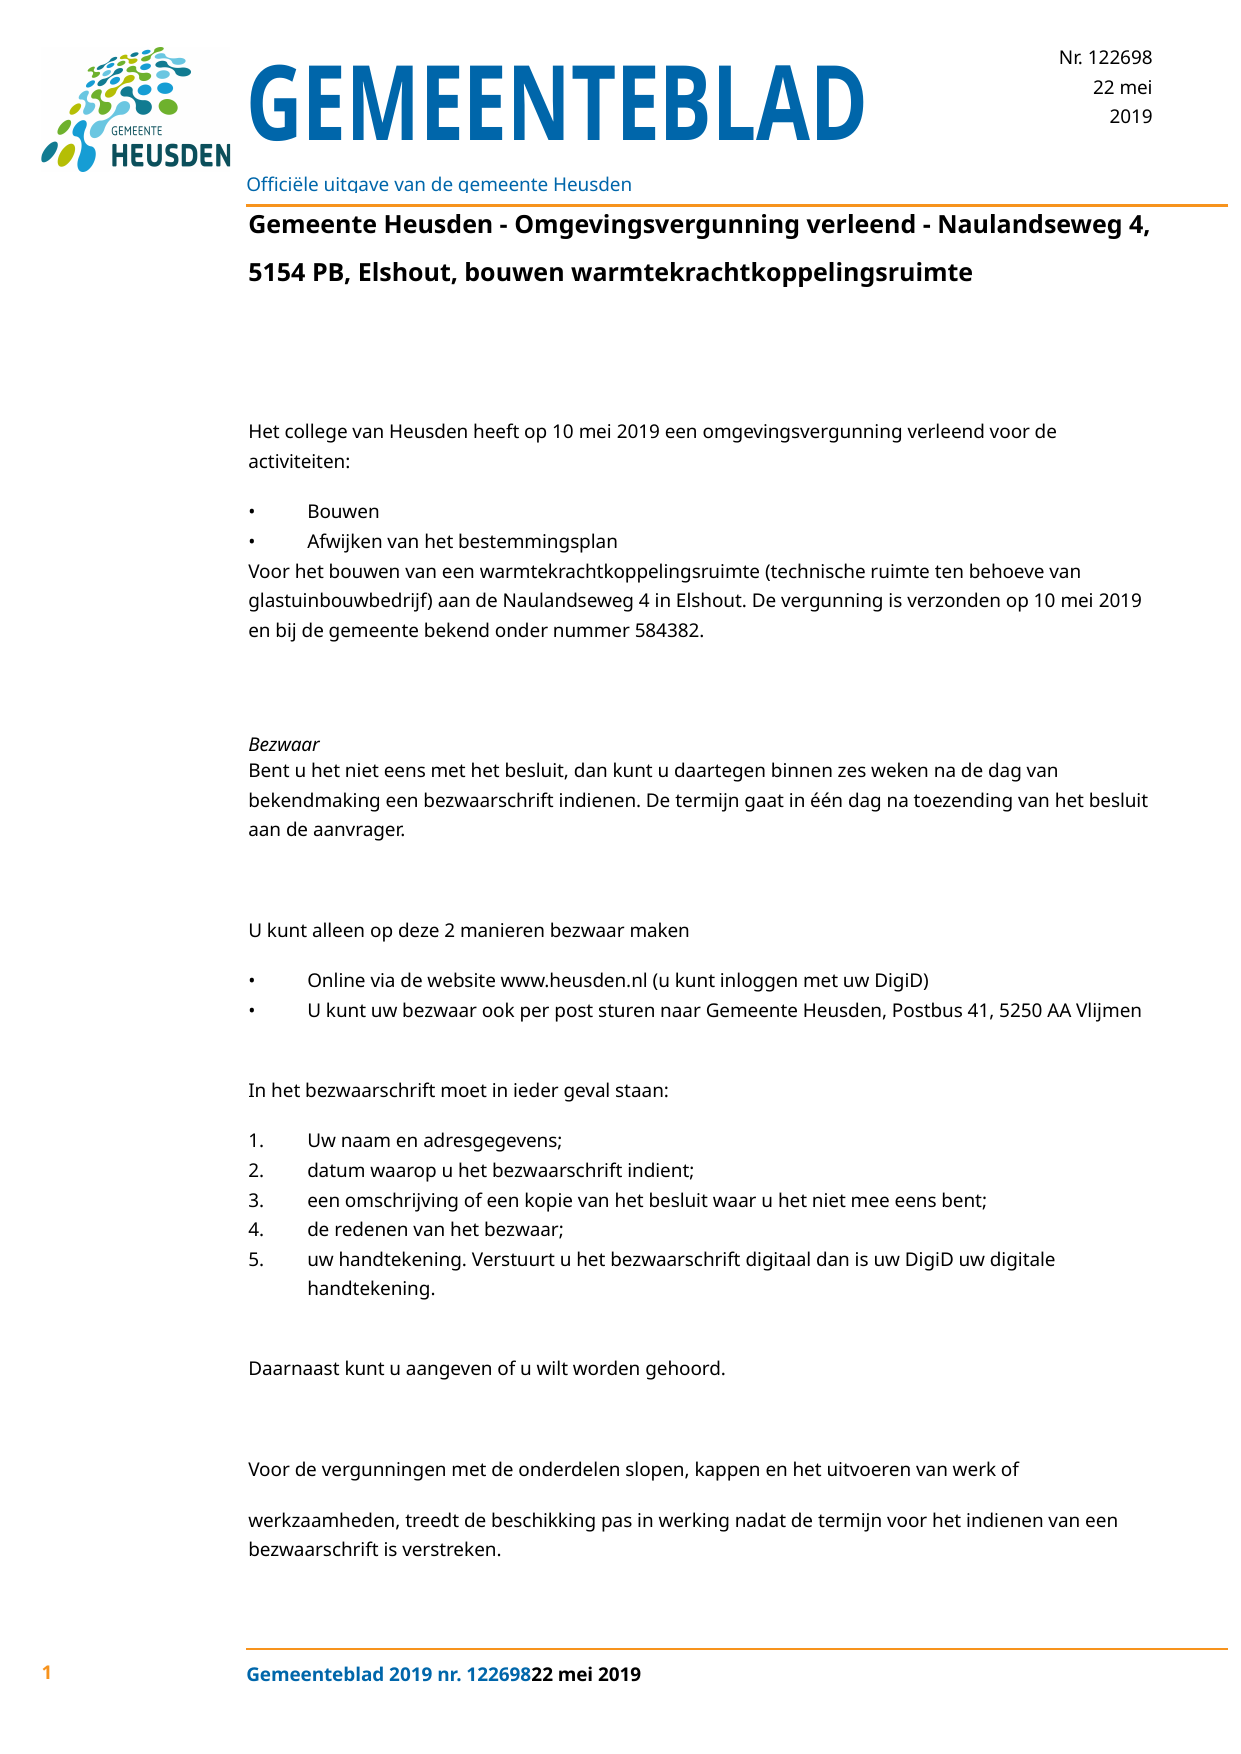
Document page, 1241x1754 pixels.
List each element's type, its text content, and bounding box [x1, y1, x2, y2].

list de redenen van het bezwaar; [248, 1216, 1152, 1242]
picture [41, 47, 231, 172]
list uw handtekening. Verstuurt u het bezwaarschrift digitaal dan is uw DigiD uw digitale handtekening. [248, 1246, 1152, 1301]
list Online via de website www.heusden.nl (u kunt inloggen met uw DigiD) [248, 968, 1152, 993]
text Het college van Heusden heeft op 10 mei 2019 een omgevingsvergunning verleend voor de activiteiten: [248, 419, 1152, 474]
list een omschrijving of een kopie van het besluit waar u het niet mee eens bent; [248, 1187, 1152, 1212]
text Daarnaast kunt u aangeven of u wilt worden gehoord. [248, 1356, 1152, 1381]
text Bezwaar [248, 731, 1152, 757]
list datum waarop u het bezwaarschrift indient; [248, 1157, 1152, 1183]
list Bouwen [248, 499, 1152, 524]
text Gemeente Heusden - Omgevingsvergunning verleend - Naulandseweg 4, 5154 PB, Elshout, bouwen warmtekrachtkoppelingsruimte [248, 207, 1152, 288]
text U kunt alleen op deze 2 manieren bezwaar maken [248, 917, 1152, 943]
list U kunt uw bezwaar ook per post sturen naar Gemeente Heusden, Postbus 41, 5250 AA Vlijmen [248, 997, 1152, 1023]
text werkzaamheden, treedt de beschikking pas in werking nadat de termijn voor het indienen van een bezwaarschrift is verstreken. [248, 1507, 1152, 1562]
text In het bezwaarschrift moet in ieder geval staan: [248, 1077, 1152, 1103]
text Bent u het niet eens met het besluit, dan kunt u daartegen binnen zes weken na de dag van bekendmaking een bezwaarschrift indienen. De termijn gaat in één dag na toezending van het besluit aan de aanvrager. [248, 757, 1152, 842]
text Voor het bouwen van een warmtekrachtkoppelingsruimte (technische ruimte ten behoeve van glastuinbouwbedrijf) aan de Naulandseweg 4 in Elshout. De vergunning is verzonden op 10 mei 2019 en bij de gemeente bekend onder nummer 584382. [248, 558, 1152, 643]
text Voor de vergunningen met de onderdelen slopen, kappen en het uitvoeren van werk of [248, 1456, 1152, 1482]
list Uw naam en adresgegevens; [248, 1128, 1152, 1153]
list Afwijken van het bestemmingsplan [248, 528, 1152, 554]
